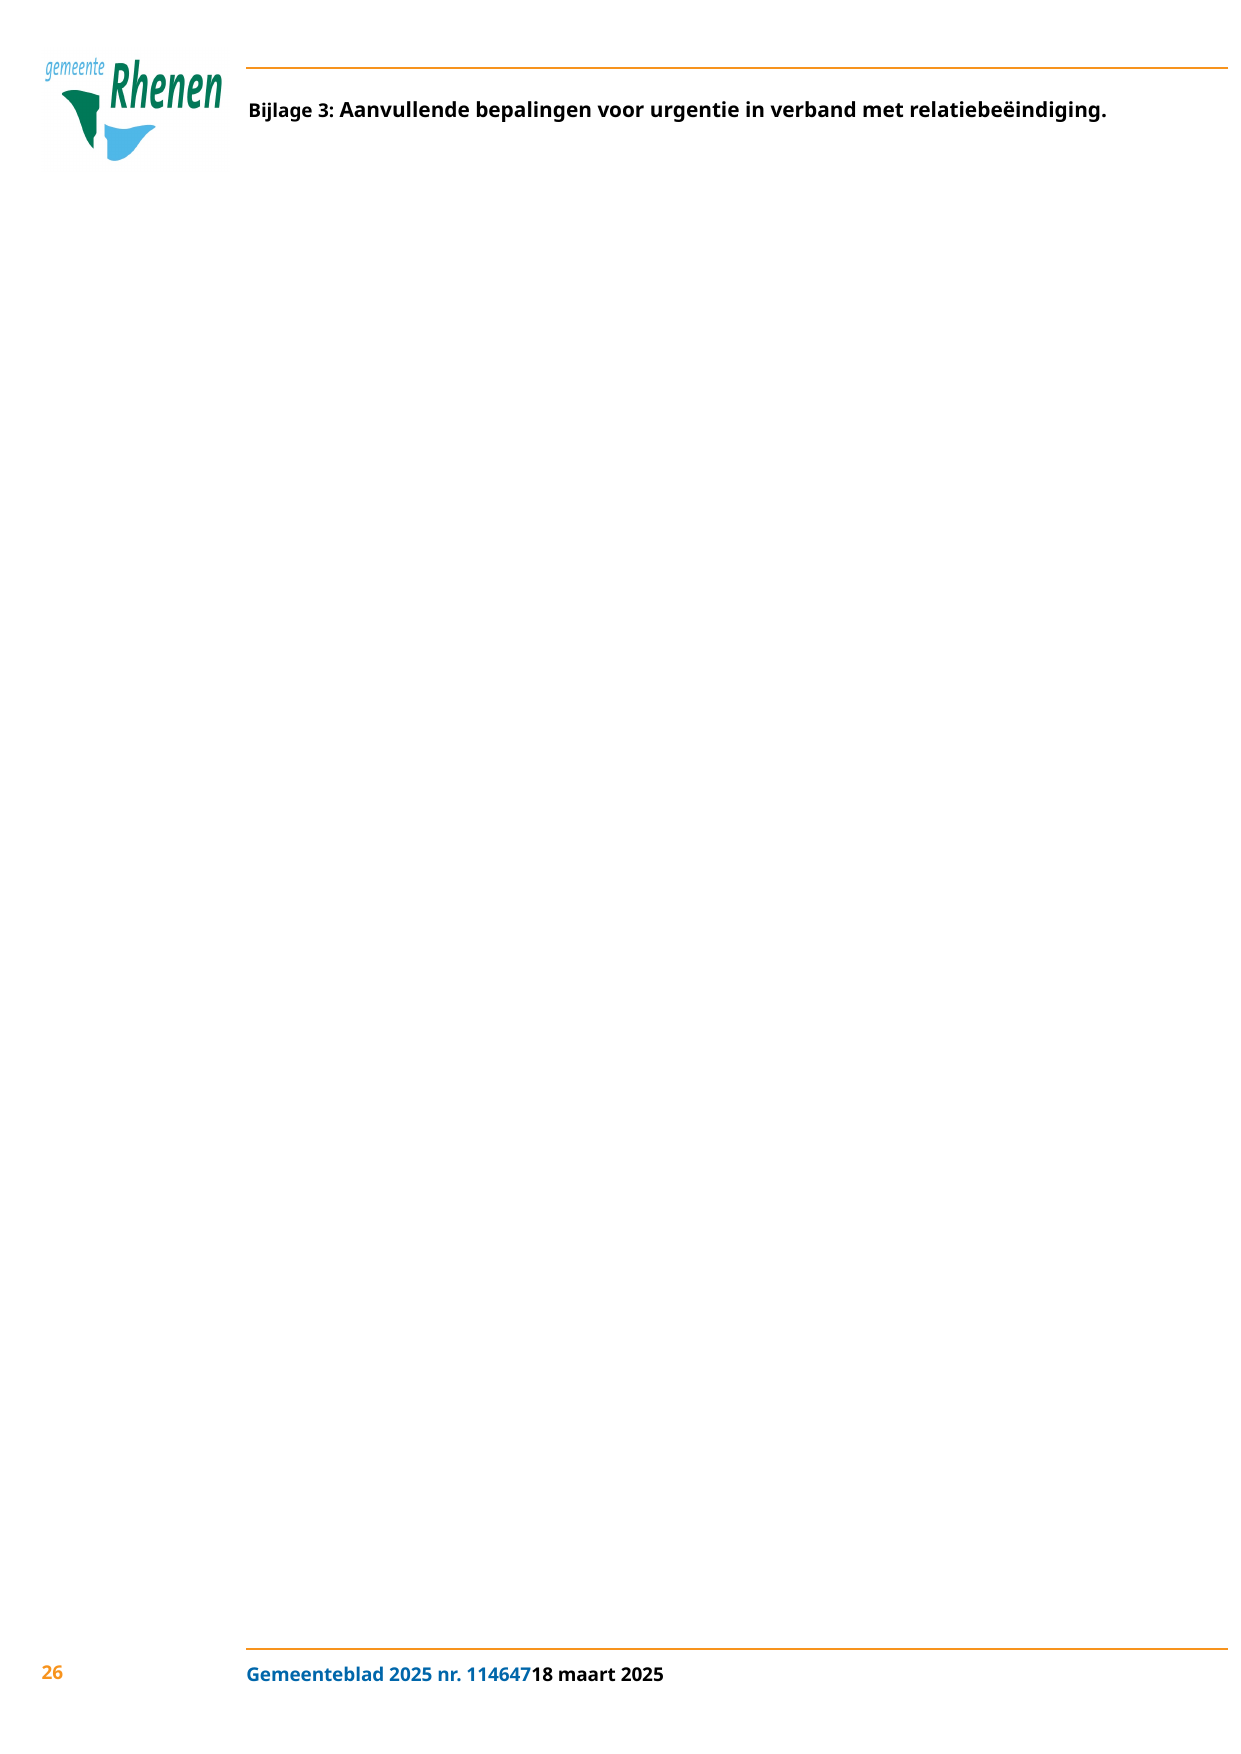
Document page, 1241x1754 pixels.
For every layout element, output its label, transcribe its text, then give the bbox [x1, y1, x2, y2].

text Bijlage 3: Aanvullende bepalingen voor urgentie in verband met relatiebeëindiging. [248, 95, 1152, 123]
picture [41, 47, 231, 172]
